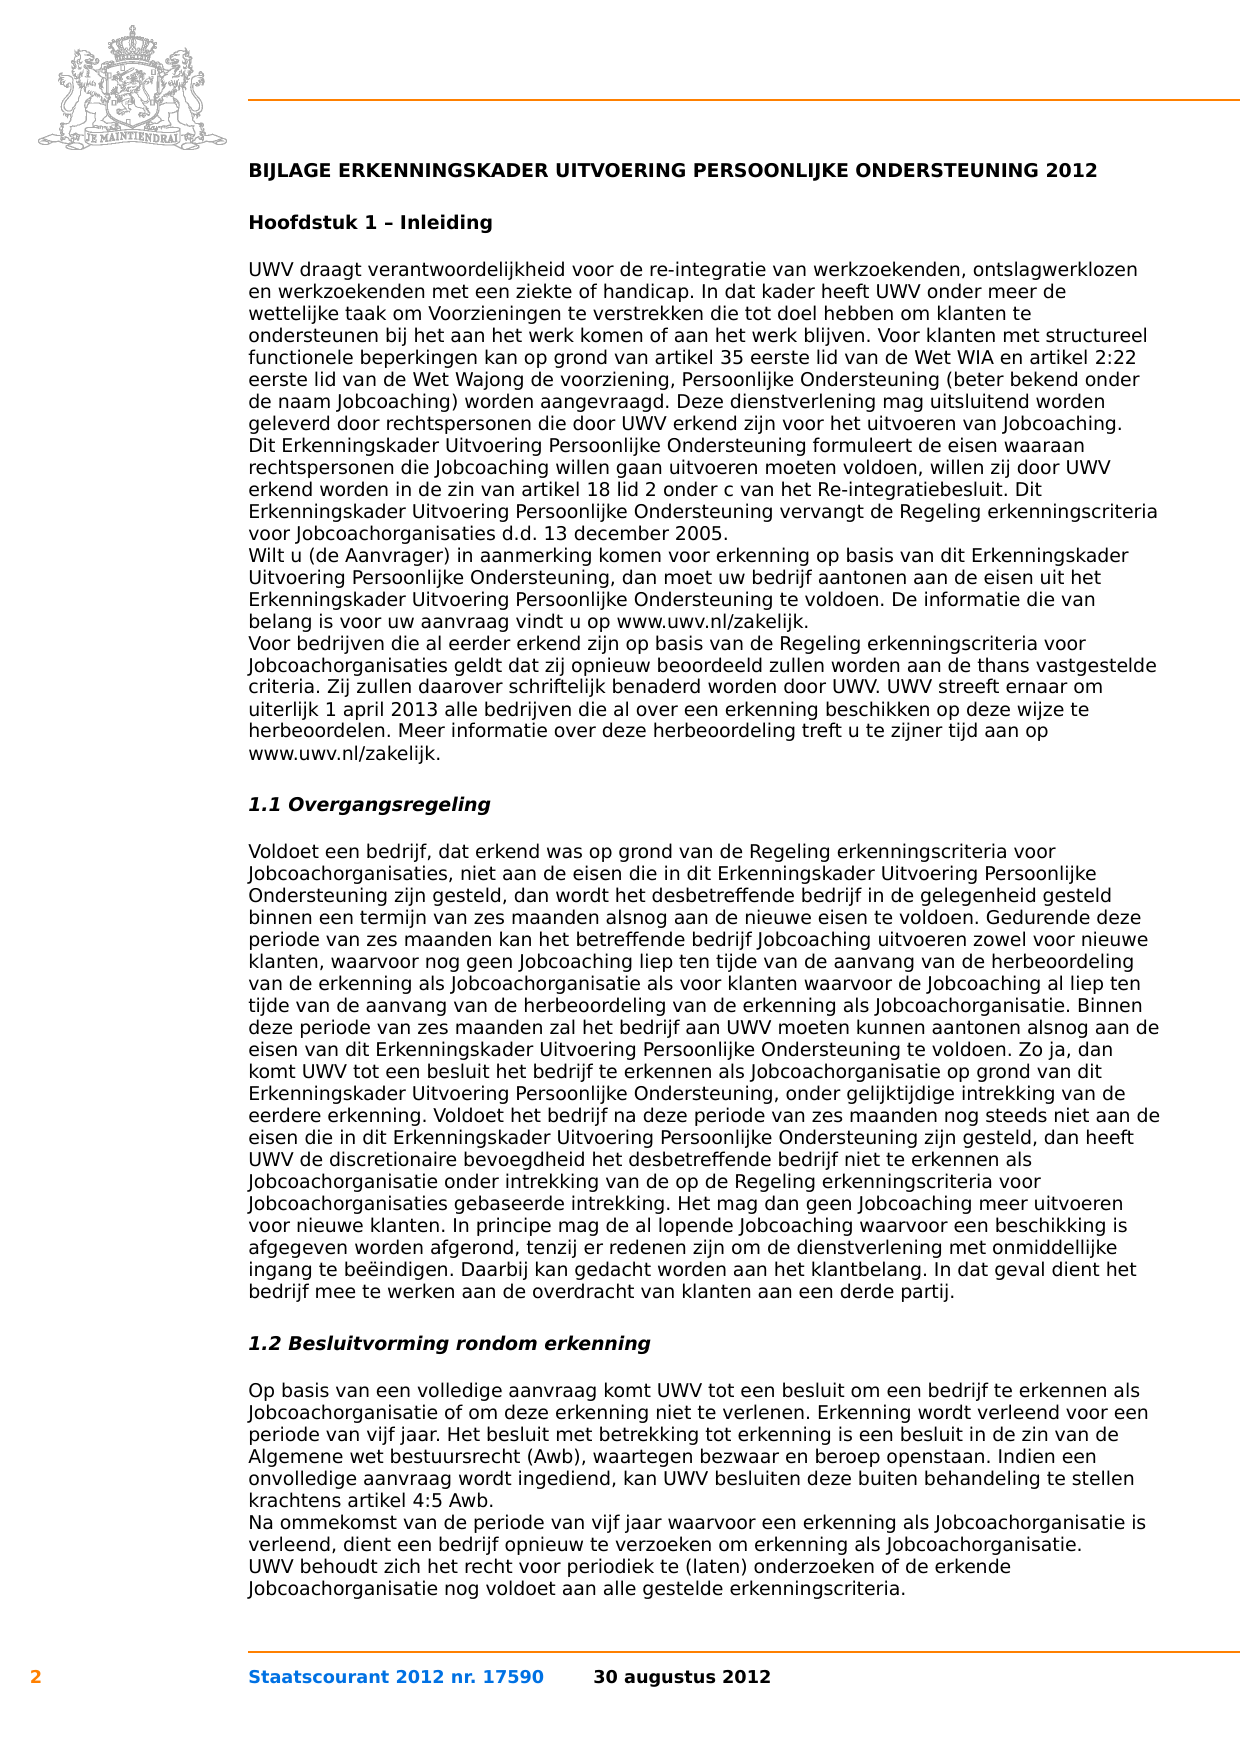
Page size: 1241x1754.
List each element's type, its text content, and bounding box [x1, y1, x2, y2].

subtitle BIJLAGE ERKENNINGSKADER UITVOERING PERSOONLIJKE ONDERSTEUNING 2012 [248, 160, 1163, 182]
text Dit Erkenningskader Uitvoering Persoonlijke Ondersteuning formuleert de eisen waaraan rechtspersonen die Jobcoaching willen gaan uitvoeren moeten voldoen, willen zij door UWV erkend worden in de zin van artikel 18 lid 2 onder c van het Re-integratiebesluit. Dit Erkenningskader Uitvoering Persoonlijke Ondersteuning vervangt de Regeling erkenningscriteria voor Jobcoachorganisaties d.d. 13 december 2005. [248, 435, 1163, 544]
text Op basis van een volledige aanvraag komt UWV tot een besluit om een bedrijf te erkennen als Jobcoachorganisatie of om deze erkenning niet te verlenen. Erkenning wordt verleend voor een periode van vijf jaar. Het besluit met betrekking tot erkenning is een besluit in de zin van de Algemene wet bestuursrecht (Awb), waartegen bezwaar en beroep openstaan. Indien een onvolledige aanvraag wordt ingediend, kan UWV besluiten deze buiten behandeling te stellen krachtens artikel 4:5 Awb. [248, 1380, 1163, 1512]
picture [38, 25, 227, 150]
text Voor bedrijven die al eerder erkend zijn op basis van de Regeling erkenningscriteria voor Jobcoachorganisaties geldt dat zij opnieuw beoordeeld zullen worden aan de thans vastgestelde criteria. Zij zullen daarover schriftelijk benaderd worden door UWV. UWV streeft ernaar om uiterlijk 1 april 2013 alle bedrijven die al over een erkenning beschikken op deze wijze te herbeoordelen. Meer informatie over deze herbeoordeling treft u te zijner tijd aan op www.uwv.nl/zakelijk. [248, 632, 1163, 764]
subtitle 1.1 Overgangsregeling [248, 794, 1163, 816]
subtitle Hoofdstuk 1 – Inleiding [248, 212, 1163, 234]
text UWV draagt verantwoordelijkheid voor de re-integratie van werkzoekenden, ontslagwerklozen en werkzoekenden met een ziekte of handicap. In dat kader heeft UWV onder meer de wettelijke taak om Voorzieningen te verstrekken die tot doel hebben om klanten te ondersteunen bij het aan het werk komen of aan het werk blijven. Voor klanten met structureel functionele beperkingen kan op grond van artikel 35 eerste lid van de Wet WIA en artikel 2:22 eerste lid van de Wet Wajong de voorziening, Persoonlijke Ondersteuning (beter bekend onder de naam Jobcoaching) worden aangevraagd. Deze dienstverlening mag uitsluitend worden geleverd door rechtspersonen die door UWV erkend zijn voor het uitvoeren van Jobcoaching. [248, 259, 1163, 435]
text Voldoet een bedrijf, dat erkend was op grond van de Regeling erkenningscriteria voor Jobcoachorganisaties, niet aan de eisen die in dit Erkenningskader Uitvoering Persoonlijke Ondersteuning zijn gesteld, dan wordt het desbetreffende bedrijf in de gelegenheid gesteld binnen een termijn van zes maanden alsnog aan de nieuwe eisen te voldoen. Gedurende deze periode van zes maanden kan het betreffende bedrijf Jobcoaching uitvoeren zowel voor nieuwe klanten, waarvoor nog geen Jobcoaching liep ten tijde van de aanvang van de herbeoordeling van de erkenning als Jobcoachorganisatie als voor klanten waarvoor de Jobcoaching al liep ten tijde van de aanvang van de herbeoordeling van de erkenning als Jobcoachorganisatie. Binnen deze periode van zes maanden zal het bedrijf aan UWV moeten kunnen aantonen alsnog aan de eisen van dit Erkenningskader Uitvoering Persoonlijke Ondersteuning te voldoen. Zo ja, dan komt UWV tot een besluit het bedrijf te erkennen als Jobcoachorganisatie op grond van dit Erkenningskader Uitvoering Persoonlijke Ondersteuning, onder gelijktijdige intrekking van de eerdere erkenning. Voldoet het bedrijf na deze periode van zes maanden nog steeds niet aan de eisen die in dit Erkenningskader Uitvoering Persoonlijke Ondersteuning zijn gesteld, dan heeft UWV de discretionaire bevoegdheid het desbetreffende bedrijf niet te erkennen als Jobcoachorganisatie onder intrekking van de op de Regeling erkenningscriteria voor Jobcoachorganisaties gebaseerde intrekking. Het mag dan geen Jobcoaching meer uitvoeren voor nieuwe klanten. In principe mag de al lopende Jobcoaching waarvoor een beschikking is afgegeven worden afgerond, tenzij er redenen zijn om de dienstverlening met onmiddellijke ingang te beëindigen. Daarbij kan gedacht worden aan het klantbelang. In dat geval dient het bedrijf mee te werken aan de overdracht van klanten aan een derde partij. [248, 841, 1163, 1303]
text Na ommekomst van de periode van vijf jaar waarvoor een erkenning als Jobcoachorganisatie is verleend, dient een bedrijf opnieuw te verzoeken om erkenning als Jobcoachorganisatie. [248, 1512, 1163, 1556]
subtitle 1.2 Besluitvorming rondom erkenning [248, 1333, 1163, 1355]
text Wilt u (de Aanvrager) in aanmerking komen voor erkenning op basis van dit Erkenningskader Uitvoering Persoonlijke Ondersteuning, dan moet uw bedrijf aantonen aan de eisen uit het Erkenningskader Uitvoering Persoonlijke Ondersteuning te voldoen. De informatie die van belang is voor uw aanvraag vindt u op www.uwv.nl/zakelijk. [248, 544, 1163, 632]
text UWV behoudt zich het recht voor periodiek te (laten) onderzoeken of de erkende Jobcoachorganisatie nog voldoet aan alle gestelde erkenningscriteria. [248, 1556, 1163, 1600]
